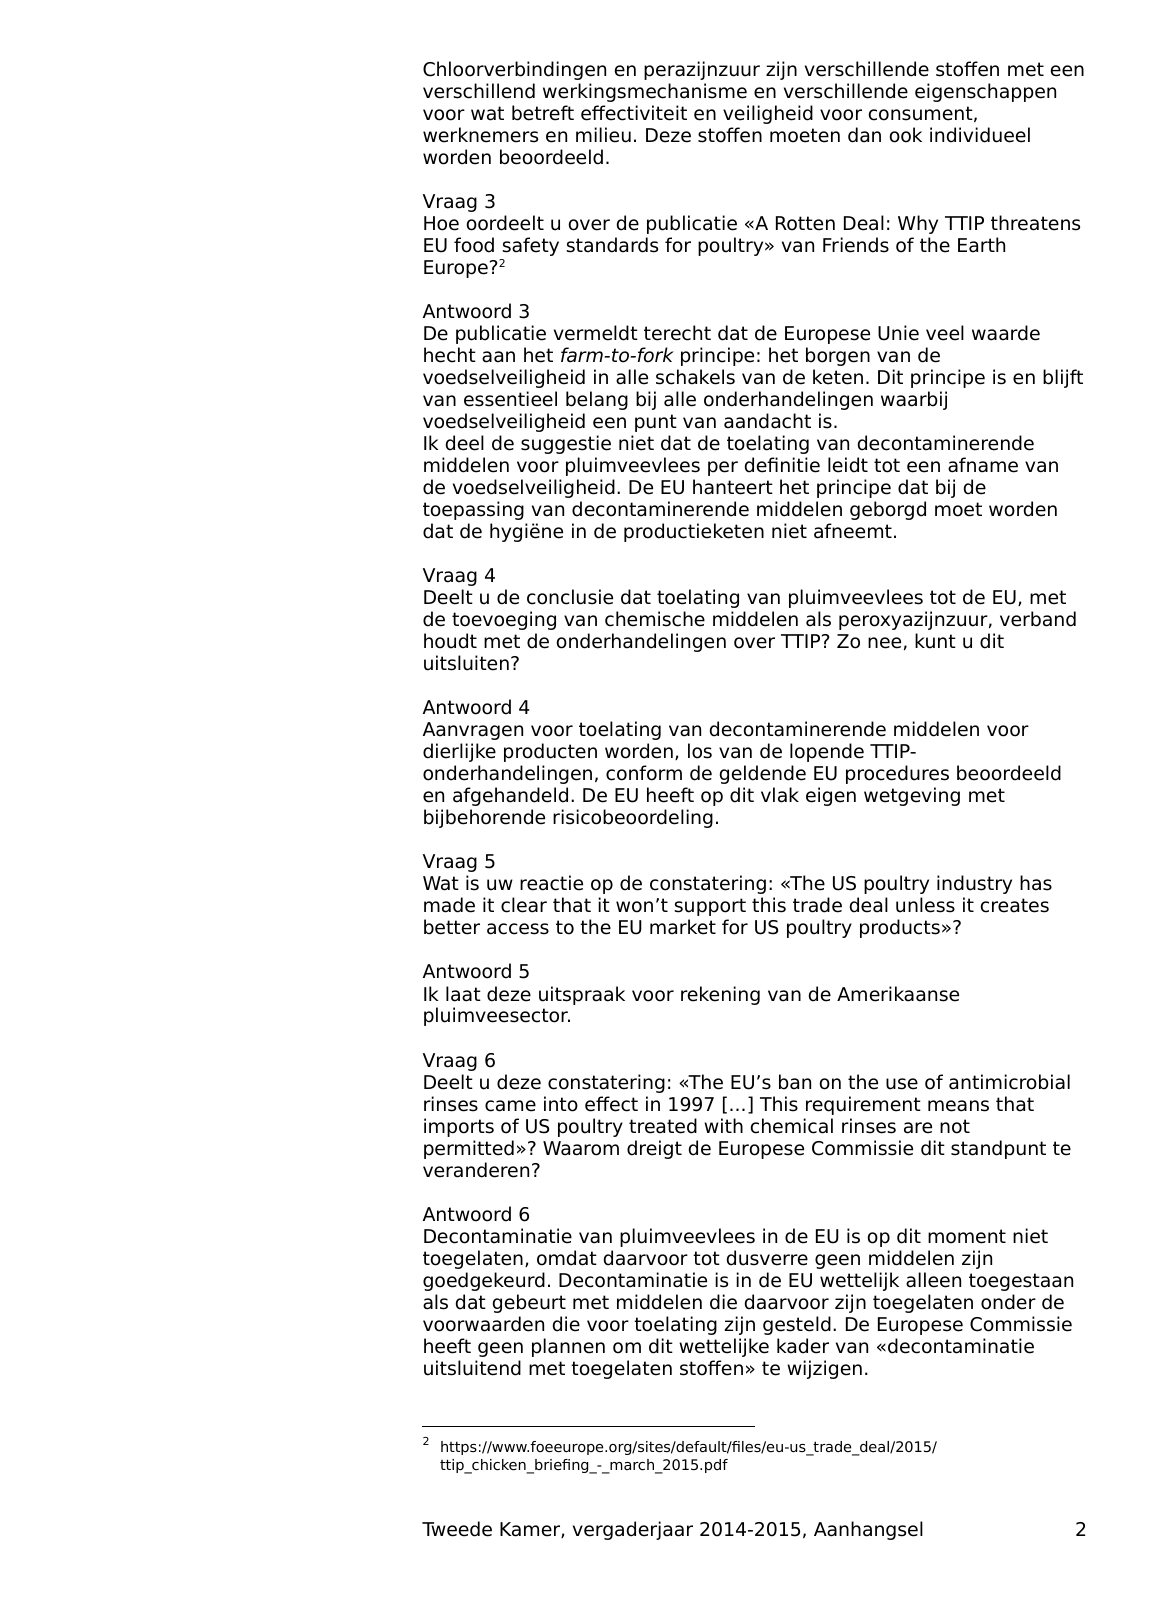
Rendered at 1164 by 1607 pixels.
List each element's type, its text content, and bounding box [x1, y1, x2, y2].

text Vraag 4 [422, 565, 1087, 587]
text De publicatie vermeldt terecht dat de Europese Unie veel waarde hecht aan het farm-to-fork principe: het borgen van de voedselveiligheid in alle schakels van de keten. Dit principe is en blijft van essentieel belang bij alle onderhandelingen waarbij voedselveiligheid een punt van aandacht is. [422, 323, 1087, 433]
text Deelt u deze constatering: «The EU’s ban on the use of antimicrobial rinses came into effect in 1997 [...] This requirement means that imports of US poultry treated with chemical rinses are not permitted»? Waarom dreigt de Europese Commissie dit standpunt te veranderen? [422, 1072, 1087, 1181]
text Ik deel de suggestie niet dat de toelating van decontaminerende middelen voor pluimveevlees per definitie leidt tot een afname van de voedselveiligheid. De EU hanteert het principe dat bij de toepassing van decontaminerende middelen geborgd moet worden dat de hygiëne in de productieketen niet afneemt. [422, 433, 1087, 543]
text Aanvragen voor toelating van decontaminerende middelen voor dierlijke producten worden, los van de lopende TTIP-onderhandelingen, conform de geldende EU procedures beoordeeld en afgehandeld. De EU heeft op dit vlak eigen wetgeving met bijbehorende risicobeoordeling. [422, 719, 1087, 829]
text Deelt u de conclusie dat toelating van pluimveevlees tot de EU, met de toevoeging van chemische middelen als peroxyazijnzuur, verband houdt met de onderhandelingen over TTIP? Zo nee, kunt u dit uitsluiten? [422, 587, 1087, 675]
text Antwoord 4 [422, 697, 1087, 719]
text Ik laat deze uitspraak voor rekening van de Amerikaanse pluimveesector. [422, 983, 1087, 1027]
text Vraag 6 [422, 1049, 1087, 1072]
text Hoe oordeelt u over de publicatie «A Rotten Deal: Why TTIP threatens EU food safety standards for poultry» van Friends of the Earth Europe? [422, 213, 1087, 279]
text Antwoord 6 [422, 1204, 1087, 1226]
text Wat is uw reactie op de constatering: «The US poultry industry has made it clear that it won’t support this trade deal unless it creates better access to the EU market for US poultry products»? [422, 873, 1087, 939]
text Chloorverbindingen en perazijnzuur zijn verschillende stoffen met een verschillend werkingsmechanisme en verschillende eigenschappen voor wat betreft effectiviteit en veiligheid voor consument, werknemers en milieu. Deze stoffen moeten dan ook individueel worden beoordeeld. [422, 59, 1087, 169]
text Antwoord 5 [422, 961, 1087, 983]
text Antwoord 3 [422, 301, 1087, 323]
text Decontaminatie van pluimveevlees in de EU is op dit moment niet toegelaten, omdat daarvoor tot dusverre geen middelen zijn goedgekeurd. Decontaminatie is in de EU wettelijk alleen toegestaan als dat gebeurt met middelen die daarvoor zijn toegelaten onder de voorwaarden die voor toelating zijn gesteld. De Europese Commissie heeft geen plannen om dit wettelijke kader van «decontaminatie uitsluitend met toegelaten stoffen» te wijzigen. [422, 1226, 1087, 1379]
text Vraag 3 [422, 191, 1087, 213]
text https://www.foeeurope.org/sites/default/files/eu-us_trade_deal/2015/ttip_chicken_briefing_-_march_2015.pdf [422, 1435, 1087, 1474]
text Vraag 5 [422, 851, 1087, 873]
